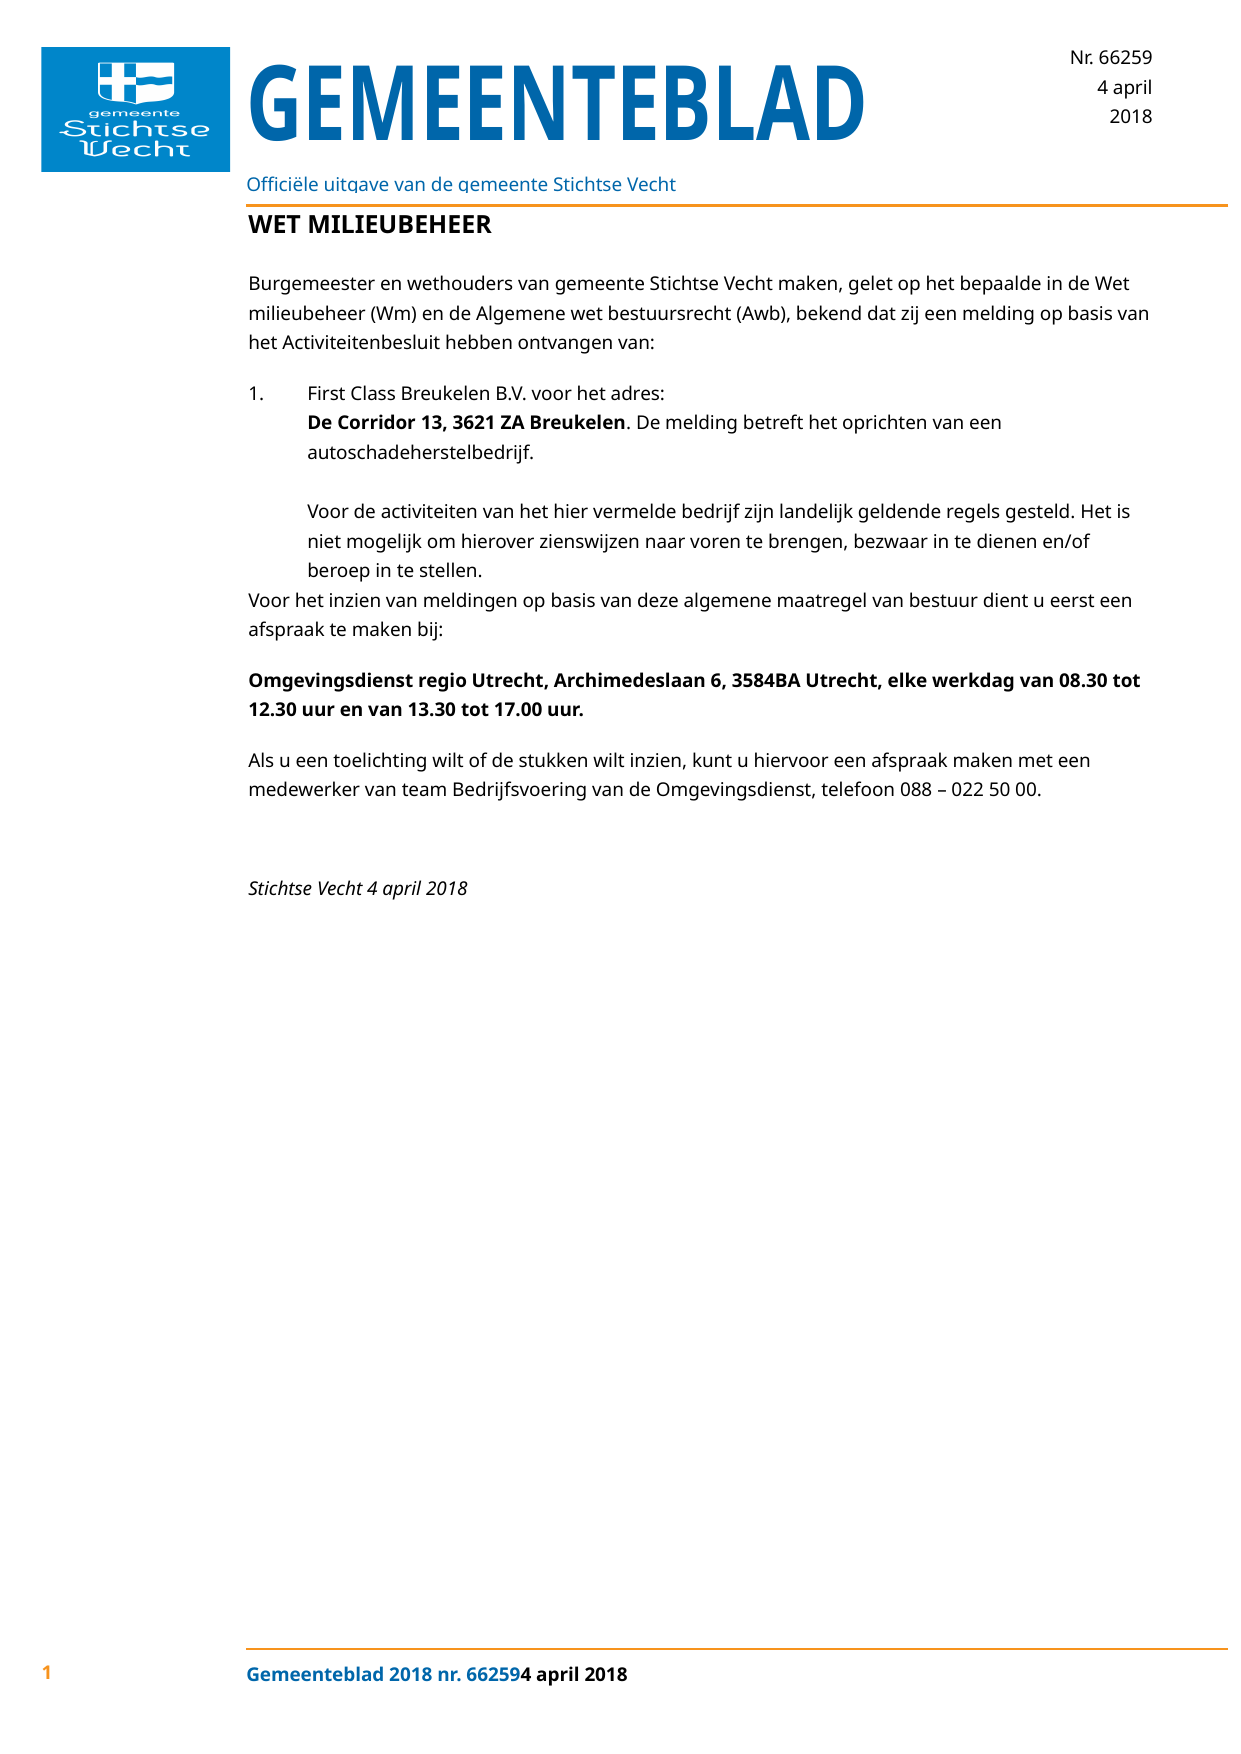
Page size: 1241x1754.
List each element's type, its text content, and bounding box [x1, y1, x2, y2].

picture [99, 63, 135, 101]
list Voor de activiteiten van het hier vermelde bedrijf zijn landelijk geldende regels gesteld. Het is niet mogelijk om hierover zienswijzen naar voren te brengen, bezwaar in te dienen en/of beroep in te stellen. [248, 498, 1152, 583]
text Burgemeester en wethouders van gemeente Stichtse Vecht maken, gelet op het bepaalde in de Wet milieubeheer (Wm) en de Algemene wet bestuursrecht (Awb), bekend dat zij een melding op basis van het Activiteitenbesluit hebben ontvangen van: [248, 270, 1152, 355]
text Stichtse Vecht 4 april 2018 [248, 875, 1152, 901]
text WET MILIEUBEHEER [248, 207, 1152, 241]
text Voor het inzien van meldingen op basis van deze algemene maatregel van bestuur dient u eerst een afspraak te maken bij: [248, 587, 1152, 642]
text Als u een toelichting wilt of de stukken wilt inzien, kunt u hiervoor een afspraak maken met een medewerker van team Bedrijfsvoering van de Omgevingsdienst, telefoon 088 – 022 50 00. [248, 747, 1152, 802]
list First Class Breukelen B.V. voor het adres: [248, 380, 1152, 406]
picture [137, 63, 174, 103]
text Omgevingsdienst regio Utrecht, Archimedeslaan 6, 3584BA Utrecht, elke werkdag van 08.30 tot 12.30 uur en van 13.30 tot 17.00 uur. [248, 667, 1152, 722]
list De Corridor 13, 3621 ZA Breukelen. De melding betreft het oprichten van een autoschadeherstelbedrijf. [248, 409, 1152, 465]
